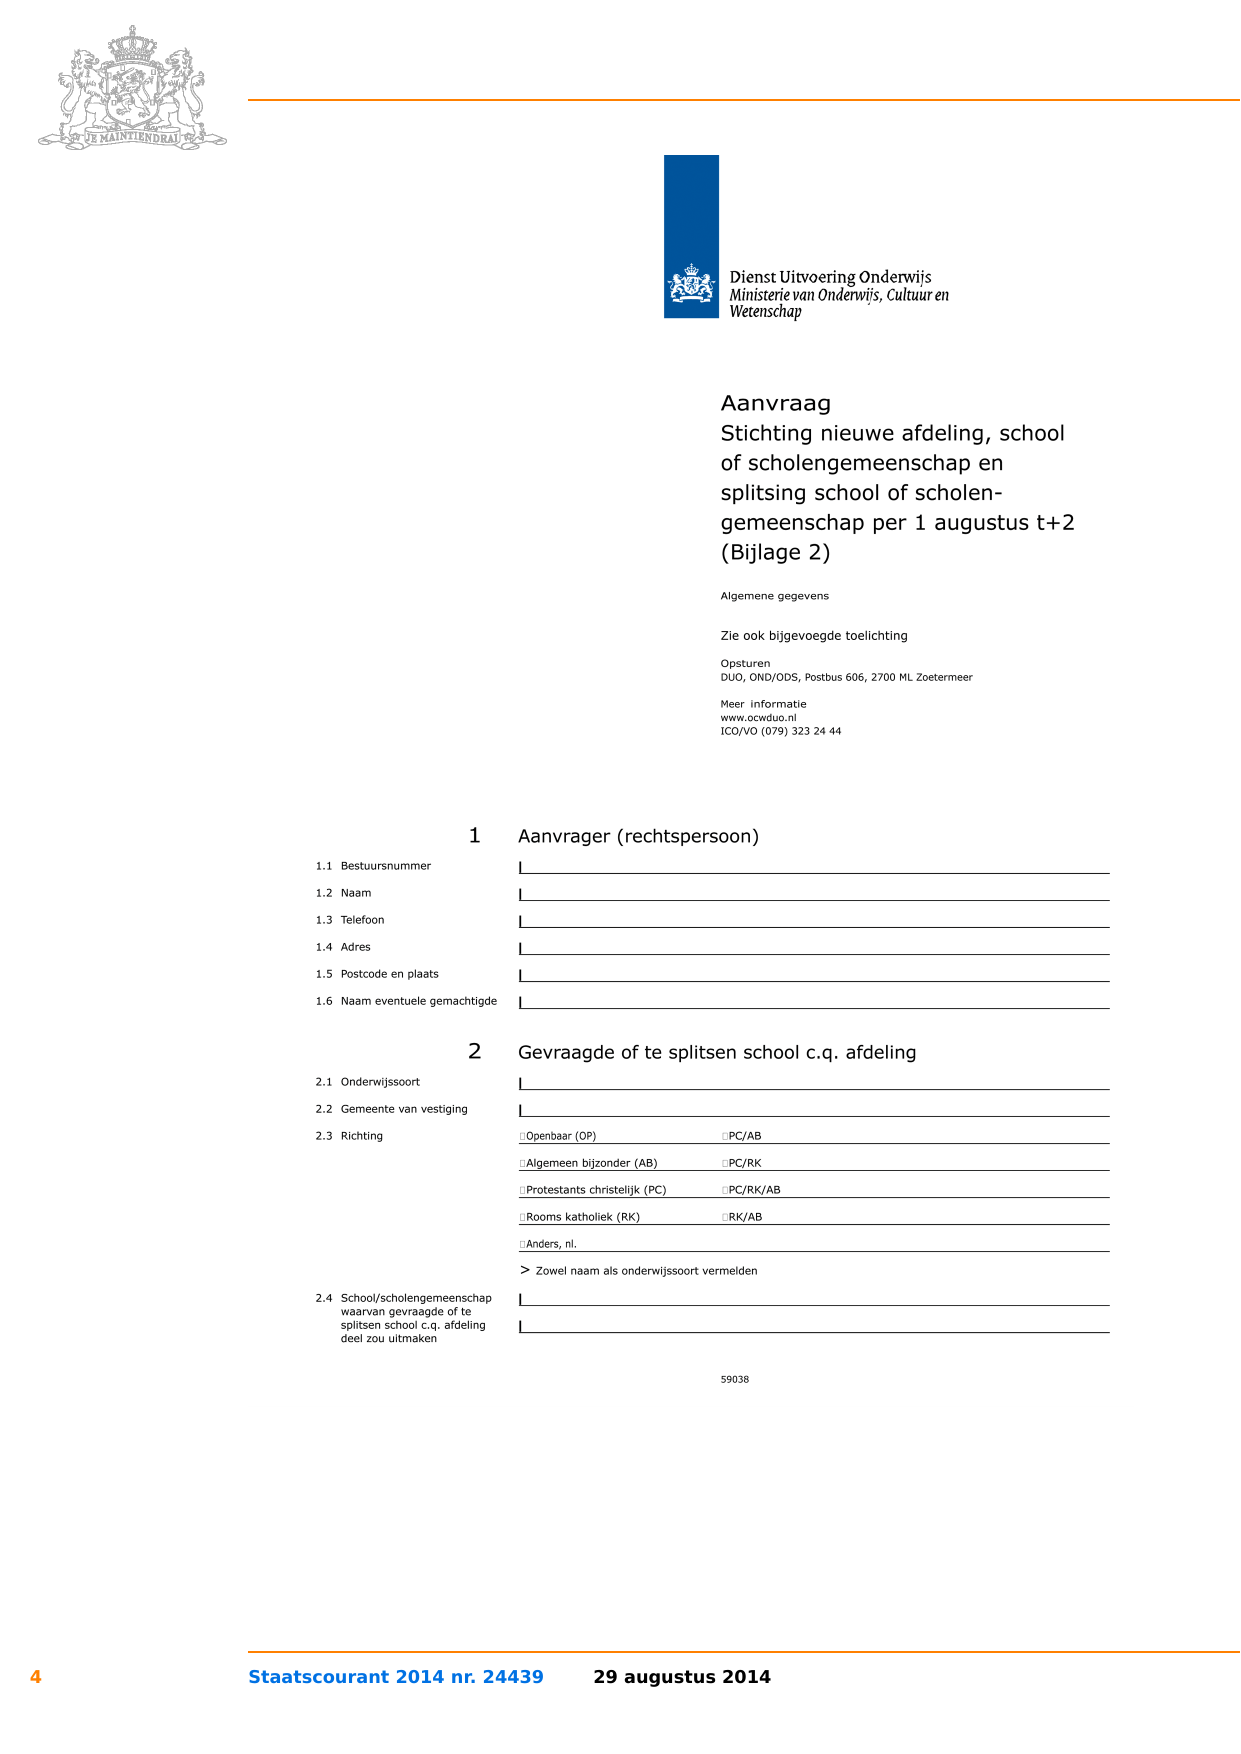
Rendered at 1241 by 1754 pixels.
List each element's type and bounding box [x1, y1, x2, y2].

picture [38, 25, 227, 150]
picture [248, 155, 1134, 1407]
